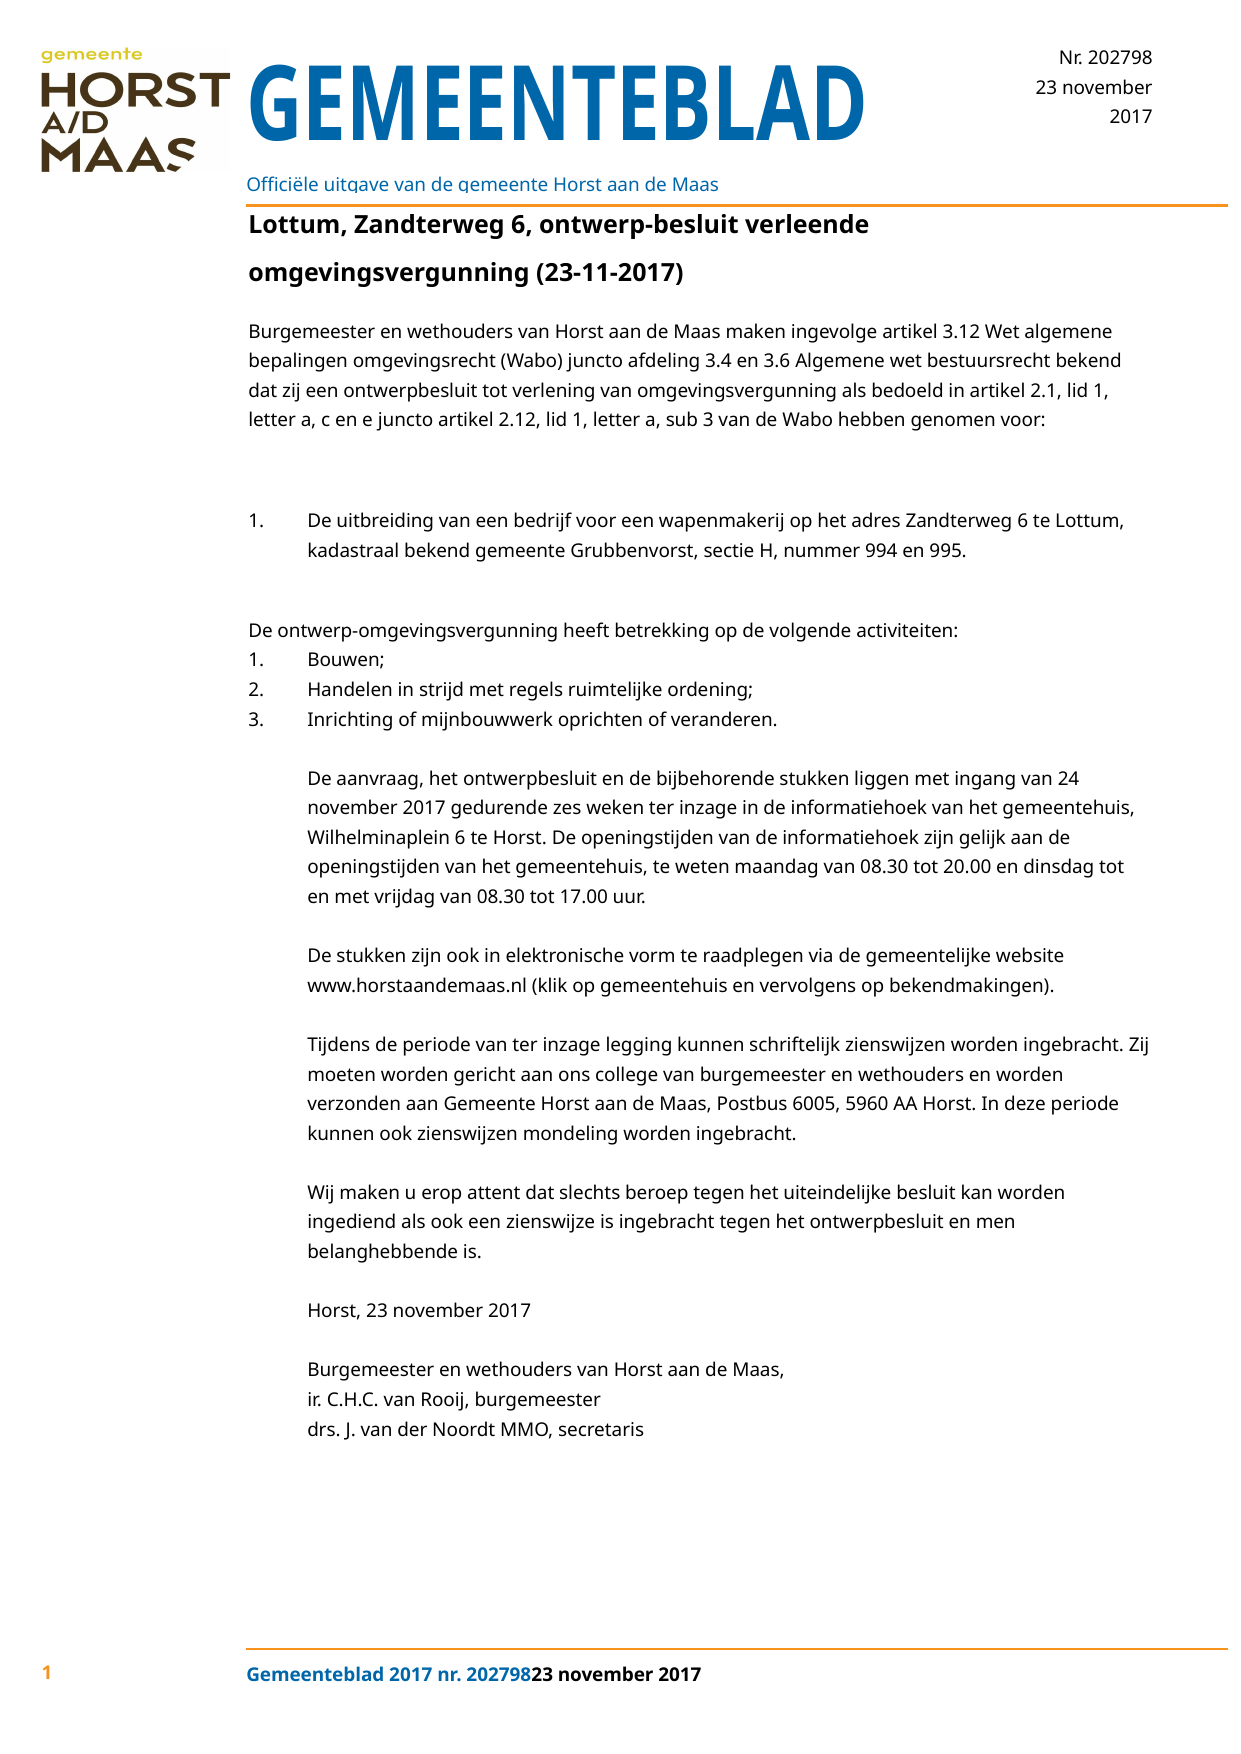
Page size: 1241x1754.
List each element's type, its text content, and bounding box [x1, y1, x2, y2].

list Tijdens de periode van ter inzage legging kunnen schriftelijk zienswijzen worden ingebracht. Zij moeten worden gericht aan ons college van burgemeester en wethouders en worden verzonden aan Gemeente Horst aan de Maas, Postbus 6005, 5960 AA Horst. In deze periode kunnen ook zienswijzen mondeling worden ingebracht. [248, 1031, 1152, 1146]
list ir. C.H.C. van Rooij, burgemeester [248, 1386, 1152, 1412]
picture [41, 47, 231, 172]
list Wij maken u erop attent dat slechts beroep tegen het uiteindelijke besluit kan worden ingediend als ook een zienswijze is ingebracht tegen het ontwerpbesluit en men belanghebbende is. [248, 1179, 1152, 1264]
list De stukken zijn ook in elektronische vorm te raadplegen via de gemeentelijke website www.horstaandemaas.nl (klik op gemeentehuis en vervolgens op bekendmakingen). [248, 942, 1152, 998]
text Lottum, Zandterweg 6, ontwerp-besluit verleende omgevingsvergunning (23-11-2017) [248, 207, 1152, 288]
list Burgemeester en wethouders van Horst aan de Maas, [248, 1357, 1152, 1382]
list Horst, 23 november 2017 [248, 1297, 1152, 1323]
list Inrichting of mijnbouwwerk oprichten of veranderen. [248, 706, 1152, 732]
list De aanvraag, het ontwerpbesluit en de bijbehorende stukken liggen met ingang van 24 november 2017 gedurende zes weken ter inzage in de informatiehoek van het gemeentehuis, Wilhelminaplein 6 te Horst. De openingstijden van de informatiehoek zijn gelijk aan de openingstijden van het gemeentehuis, te weten maandag van 08.30 tot 20.00 en dinsdag tot en met vrijdag van 08.30 tot 17.00 uur. [248, 765, 1152, 909]
text De ontwerp-omgevingsvergunning heeft betrekking op de volgende activiteiten: [248, 617, 1152, 643]
list De uitbreiding van een bedrijf voor een wapenmakerij op het adres Zandterweg 6 te Lottum, kadastraal bekend gemeente Grubbenvorst, sectie H, nummer 994 en 995. [248, 507, 1152, 563]
list Bouwen; [248, 647, 1152, 672]
text Burgemeester en wethouders van Horst aan de Maas maken ingevolge artikel 3.12 Wet algemene bepalingen omgevingsrecht (Wabo) juncto afdeling 3.4 en 3.6 Algemene wet bestuursrecht bekend dat zij een ontwerpbesluit tot verlening van omgevingsvergunning als bedoeld in artikel 2.1, lid 1, letter a, c en e juncto artikel 2.12, lid 1, letter a, sub 3 van de Wabo hebben genomen voor: [248, 318, 1152, 432]
list drs. J. van der Noordt MMO, secretaris [248, 1416, 1152, 1442]
list Handelen in strijd met regels ruimtelijke ordening; [248, 676, 1152, 702]
